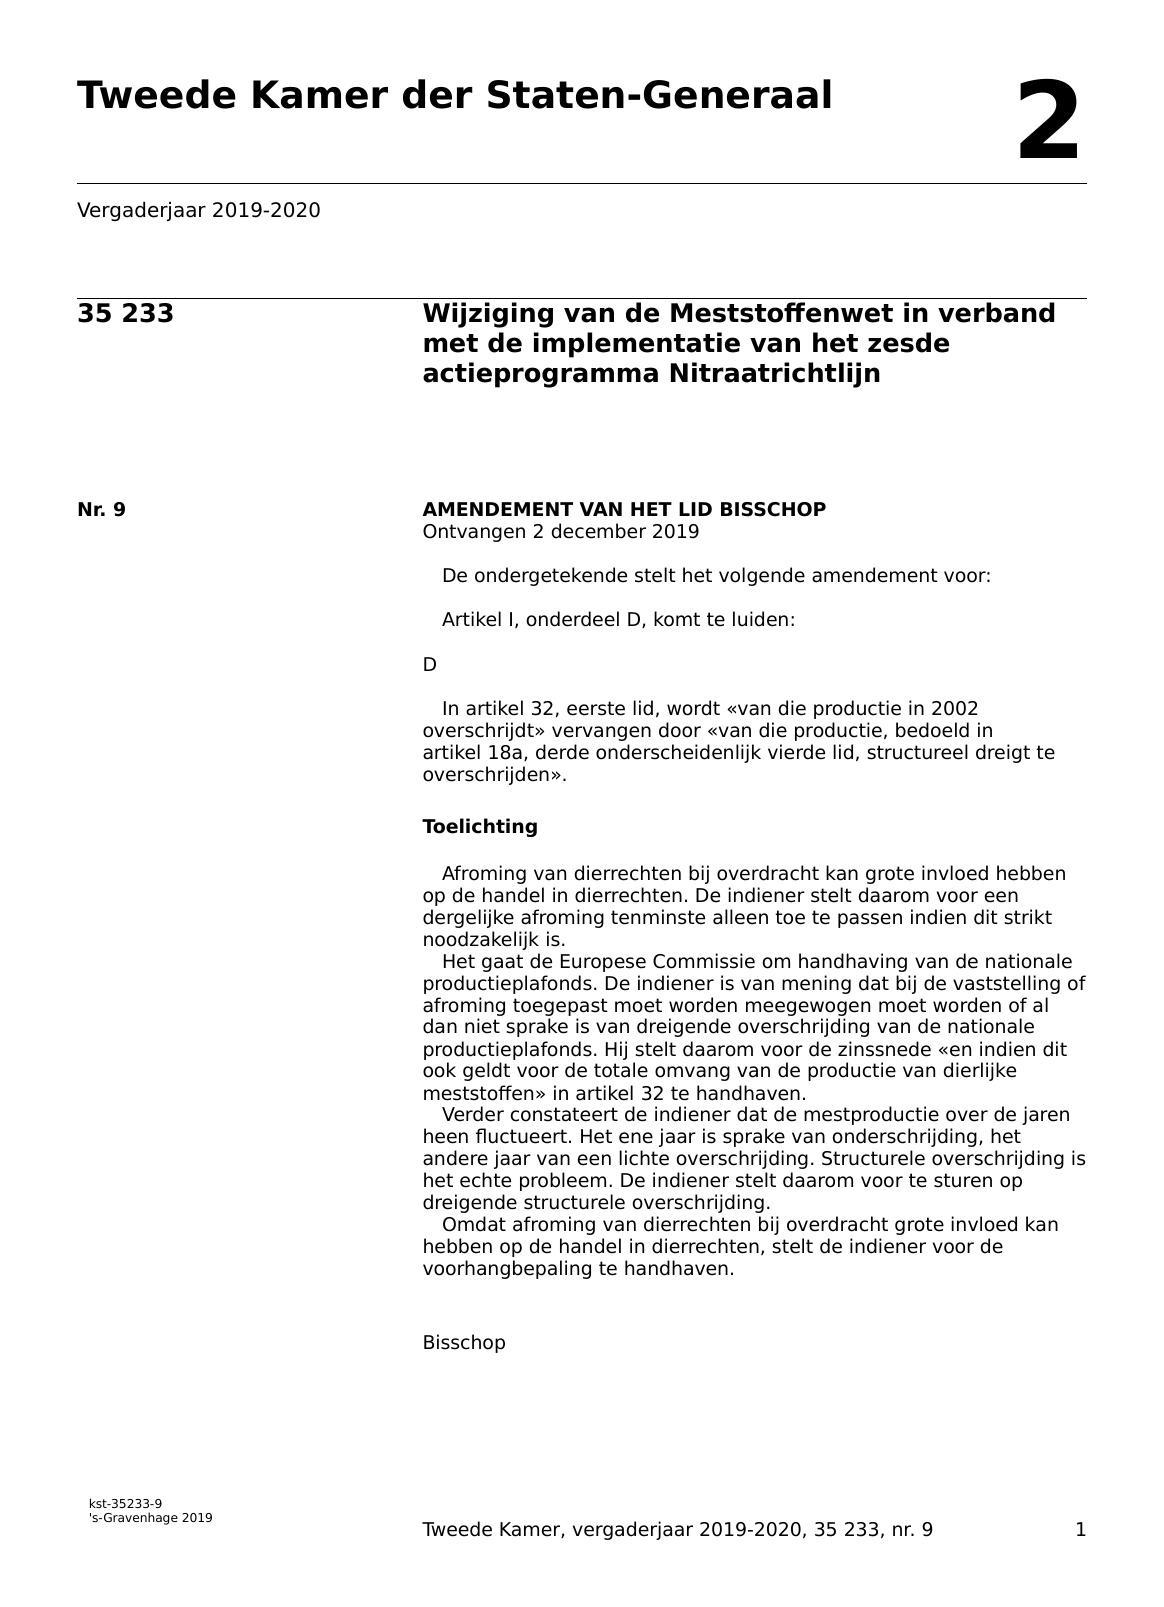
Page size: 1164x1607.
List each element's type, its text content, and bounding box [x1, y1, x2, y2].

text Omdat afroming van dierrechten bij overdracht grote invloed kan hebben op de handel in dierrechten, stelt de indiener voor de voorhangbepaling te handhaven. [422, 1214, 1087, 1280]
subtitle Nr. 9 AMENDEMENT VAN HET LID BISSCHOP [77, 499, 1087, 521]
table_cell Vergaderjaar 2019-2020 [77, 184, 1087, 298]
text D [422, 653, 1087, 676]
text Afroming van dierrechten bij overdracht kan grote invloed hebben op de handel in dierrechten. De indiener stelt daarom voor een dergelijke afroming tenminste alleen toe te passen indien dit strikt noodzakelijk is. [422, 863, 1087, 951]
subtitle 35 233 Wijziging van de Meststoffenwet in verband met de implementatie van het zesde actieprogramma Nitraatrichtlijn [77, 299, 1087, 388]
text Bisschop [422, 1310, 1087, 1354]
text kst-35233-9 [88, 1497, 323, 1511]
text In artikel 32, eerste lid, wordt «van die productie in 2002 overschrijdt» vervangen door «van die productie, bedoeld in artikel 18a, derde onderscheidenlijk vierde lid, structureel dreigt te overschrijden». [422, 698, 1087, 786]
text Ontvangen 2 december 2019 [422, 521, 1087, 543]
text 's-Gravenhage 2019 [88, 1511, 323, 1525]
text Verder constateert de indiener dat de mestproductie over de jaren heen fluctueert. Het ene jaar is sprake van onderschrijding, het andere jaar van een lichte overschrijding. Structurele overschrijding is het echte probleem. De indiener stelt daarom voor te sturen op dreigende structurele overschrijding. [422, 1104, 1087, 1214]
text De ondergetekende stelt het volgende amendement voor: [422, 565, 1087, 587]
subtitle Toelichting [422, 816, 1087, 838]
table_header 2 [886, 59, 1087, 183]
table_header Tweede Kamer der Staten-Generaal [77, 59, 886, 183]
text Het gaat de Europese Commissie om handhaving van de nationale productieplafonds. De indiener is van mening dat bij de vaststelling of afroming toegepast moet worden meegewogen moet worden of al dan niet sprake is van dreigende overschrijding van de nationale productieplafonds. Hij stelt daarom voor de zinssnede «en indien dit ook geldt voor de totale omvang van de productie van dierlijke meststoffen» in artikel 32 te handhaven. [422, 951, 1087, 1104]
text Artikel I, onderdeel D, komt te luiden: [422, 609, 1087, 631]
